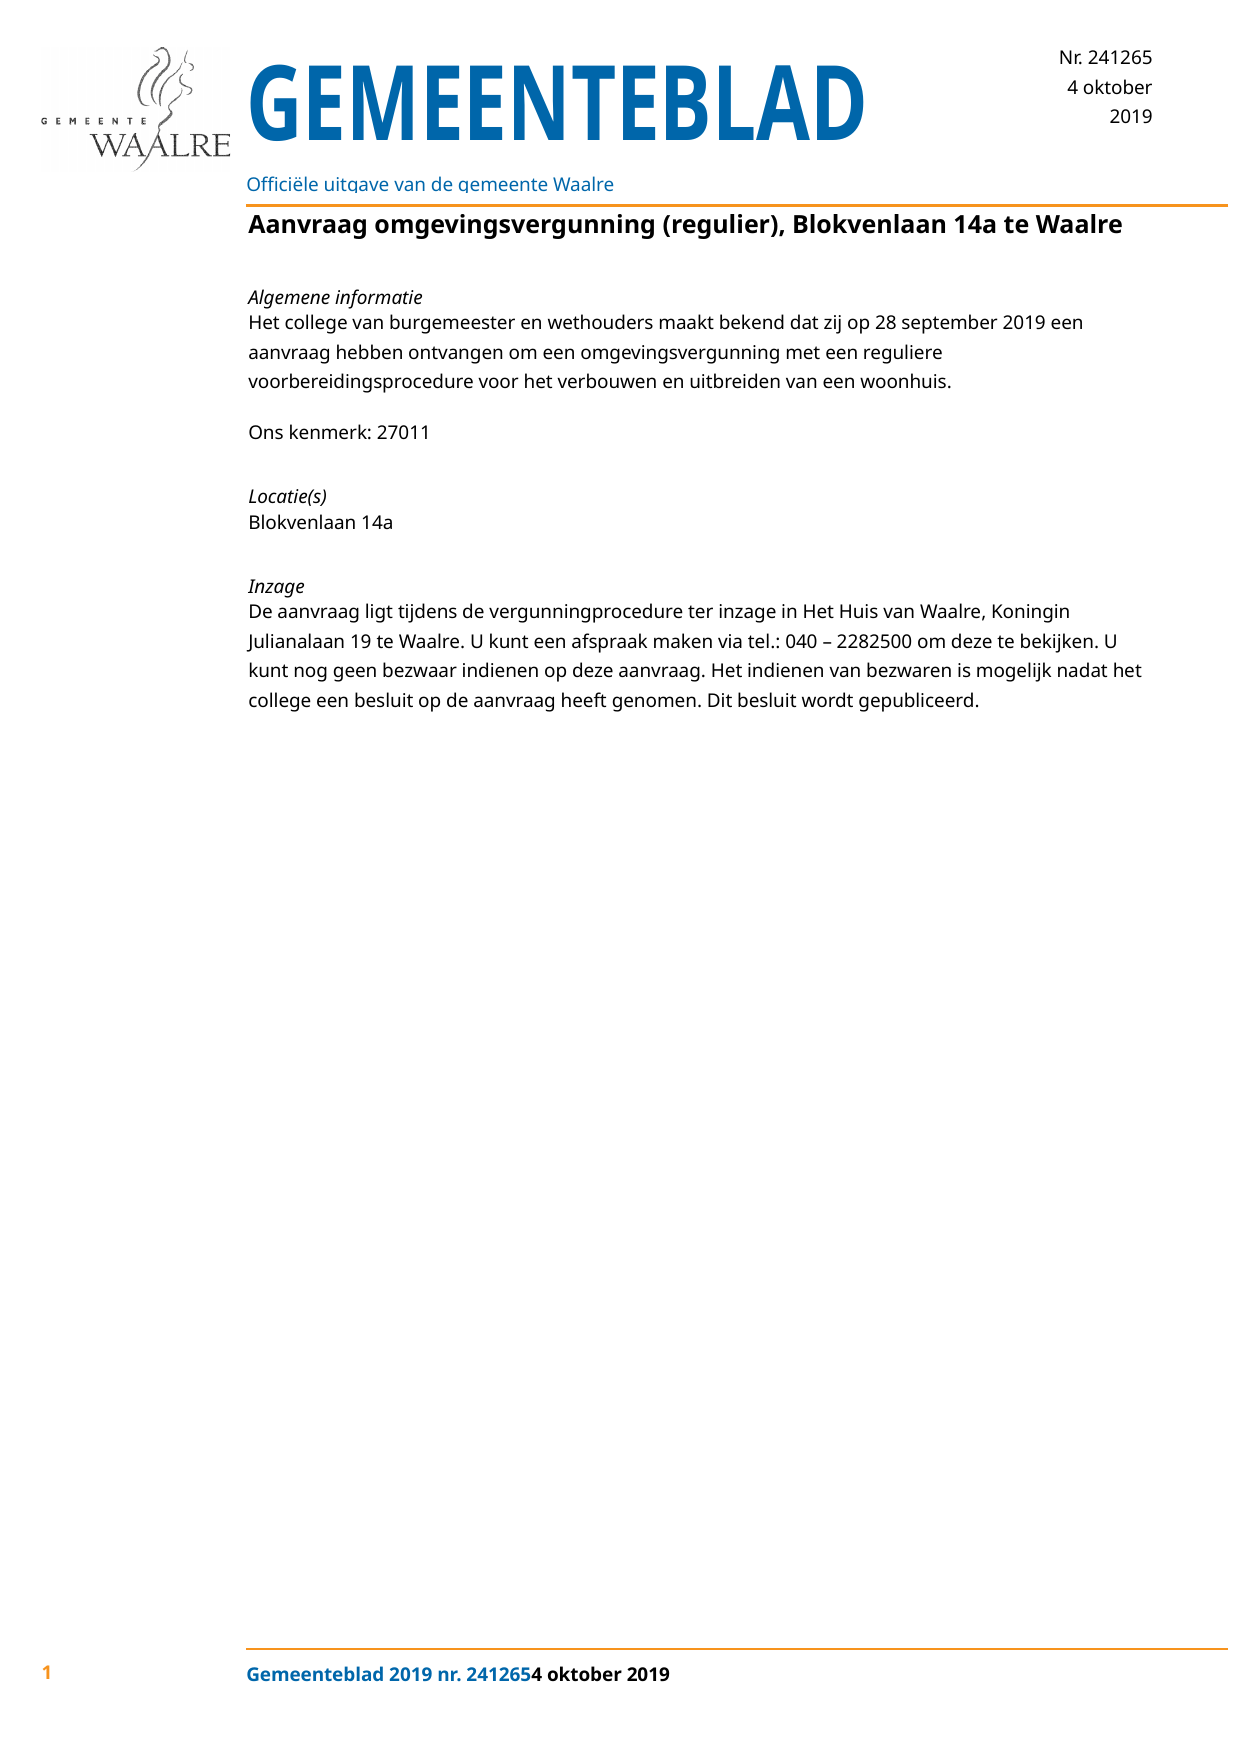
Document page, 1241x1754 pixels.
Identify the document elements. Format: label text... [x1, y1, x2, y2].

text De aanvraag ligt tijdens de vergunningprocedure ter inzage in Het Huis van Waalre, Koningin Julianalaan 19 te Waalre. U kunt een afspraak maken via tel.: 040 – 2282500 om deze te bekijken. U kunt nog geen bezwaar indienen op deze aanvraag. Het indienen van bezwaren is mogelijk nadat het college een besluit op de aanvraag heeft genomen. Dit besluit wordt gepubliceerd. [248, 598, 1152, 713]
text Blokvenlaan 14a [248, 509, 1152, 534]
text Inzage [248, 573, 1152, 598]
text Ons kenmerk: 27011 [248, 419, 1152, 445]
text Aanvraag omgevingsvergunning (regulier), Blokvenlaan 14a te Waalre [248, 207, 1152, 241]
text Locatie(s) [248, 483, 1152, 509]
text Algemene informatie [248, 284, 1152, 309]
text Het college van burgemeester en wethouders maakt bekend dat zij op 28 september 2019 een aanvraag hebben ontvangen om een omgevingsvergunning met een reguliere voorbereidingsprocedure voor het verbouwen en uitbreiden van een woonhuis. [248, 309, 1152, 394]
picture [41, 47, 231, 172]
